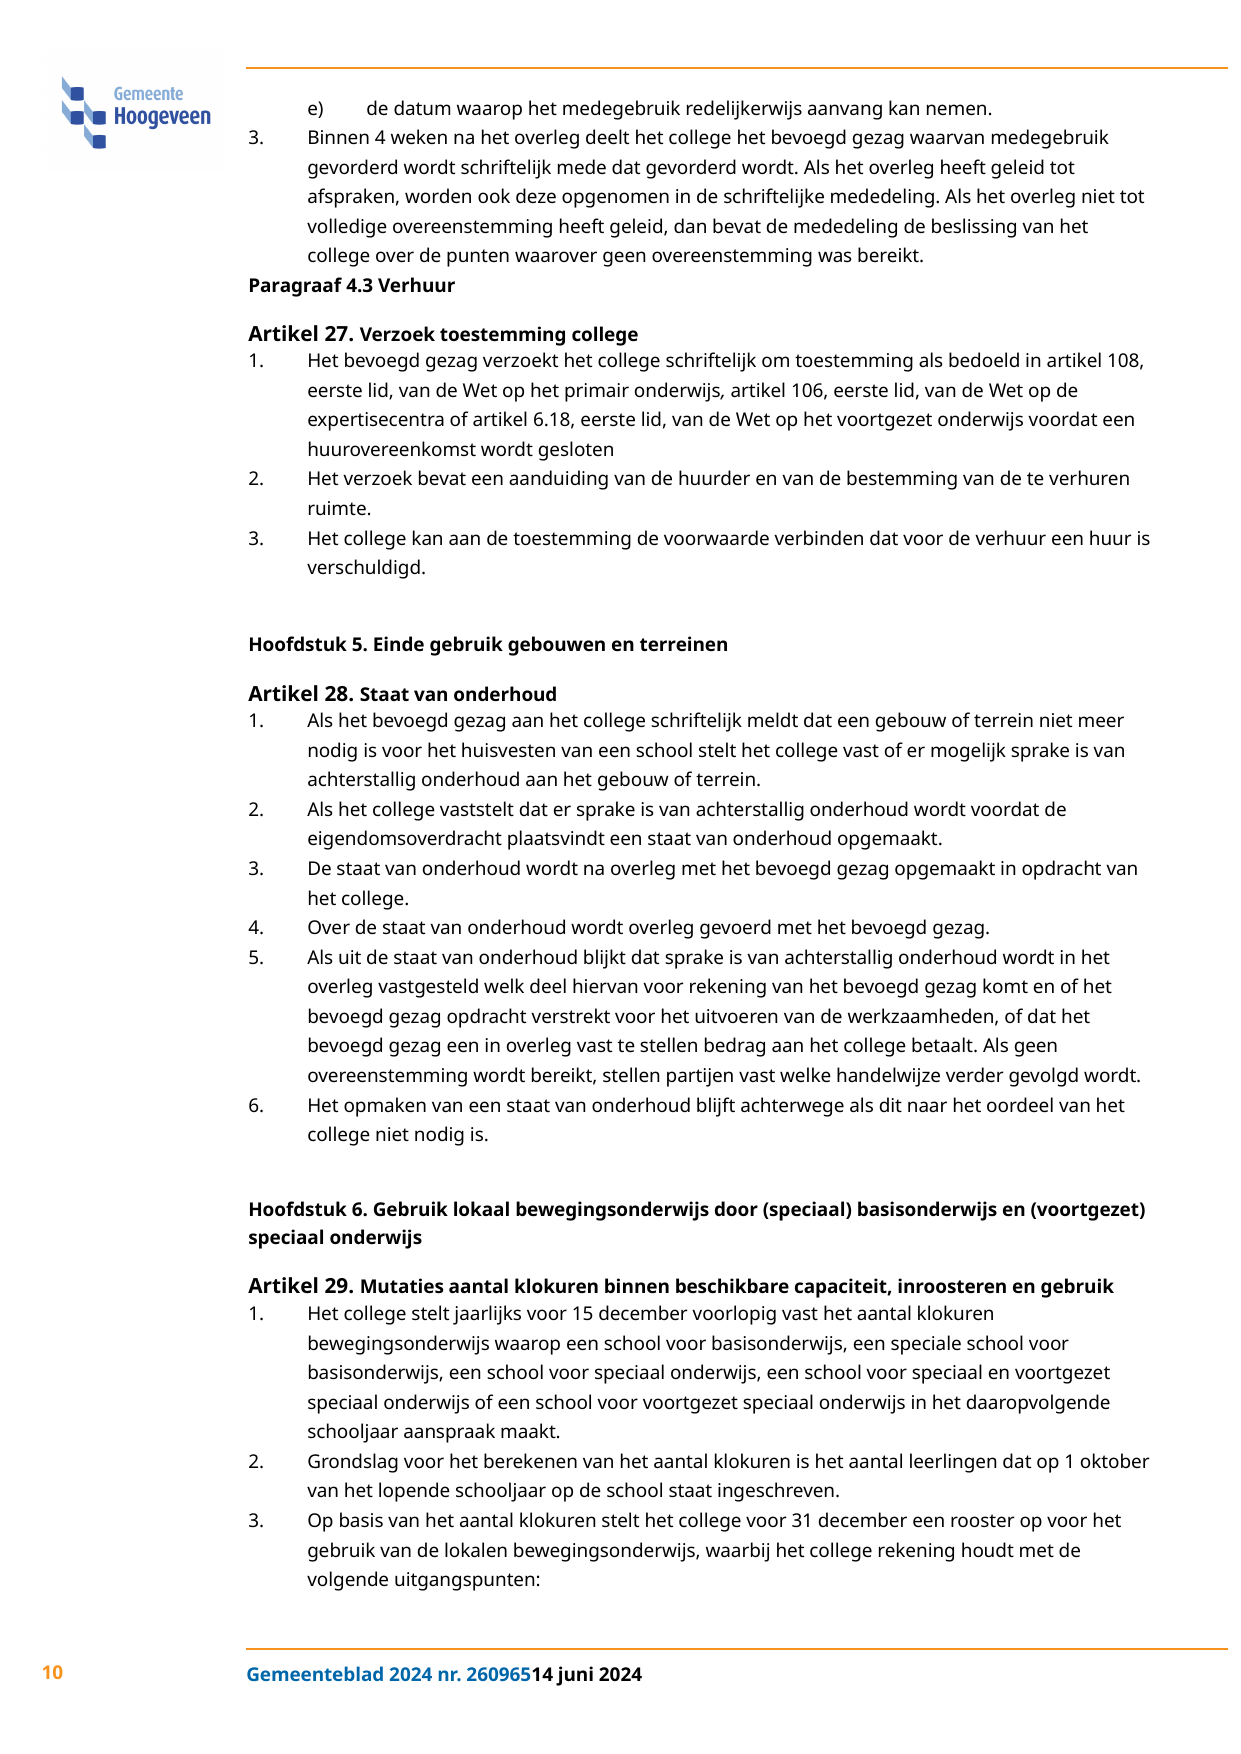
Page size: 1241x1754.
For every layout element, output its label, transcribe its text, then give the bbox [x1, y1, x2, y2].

list Het bevoegd gezag verzoekt het college schriftelijk om toestemming als bedoeld in artikel 108, eerste lid, van de Wet op het primair onderwijs, artikel 106, eerste lid, van de Wet op de expertisecentra of artikel 6.18, eerste lid, van de Wet op het voortgezet onderwijs voordat een huurovereenkomst wordt gesloten [248, 347, 1152, 462]
text Artikel 27. Verzoek toestemming college [248, 319, 1152, 347]
list Het college stelt jaarlijks voor 15 december voorlopig vast het aantal klokuren bewegingsonderwijs waarop een school voor basisonderwijs, een speciale school voor basisonderwijs, een school voor speciaal onderwijs, een school voor speciaal en voortgezet speciaal onderwijs of een school voor voortgezet speciaal onderwijs in het daaropvolgende schooljaar aanspraak maakt. [248, 1300, 1152, 1444]
text Hoofdstuk 5. Einde gebruik gebouwen en terreinen [248, 629, 1152, 658]
list Als het bevoegd gezag aan het college schriftelijk meldt dat een gebouw of terrein niet meer nodig is voor het huisvesten van een school stelt het college vast of er mogelijk sprake is van achterstallig onderhoud aan het gebouw of terrein. [248, 707, 1152, 792]
list Het opmaken van een staat van onderhoud blijft achterwege als dit naar het oordeel van het college niet nodig is. [248, 1092, 1152, 1147]
list Het college kan aan de toestemming de voorwaarde verbinden dat voor de verhuur een huur is verschuldigd. [248, 525, 1152, 580]
list Op basis van het aantal klokuren stelt het college voor 31 december een rooster op voor het gebruik van de lokalen bewegingsonderwijs, waarbij het college rekening houdt met de volgende uitgangspunten: [248, 1507, 1152, 1592]
list Als uit de staat van onderhoud blijkt dat sprake is van achterstallig onderhoud wordt in het overleg vastgesteld welk deel hiervan voor rekening van het bevoegd gezag komt en of het bevoegd gezag opdracht verstrekt voor het uitvoeren van de werkzaamheden, of dat het bevoegd gezag een in overleg vast te stellen bedrag aan het college betaalt. Als geen overeenstemming wordt bereikt, stellen partijen vast welke handelwijze verder gevolgd wordt. [248, 944, 1152, 1088]
list de datum waarop het medegebruik redelijkerwijs aanvang kan nemen. [307, 95, 1152, 121]
list Binnen 4 weken na het overleg deelt het college het bevoegd gezag waarvan medegebruik gevorderd wordt schriftelijk mede dat gevorderd wordt. Als het overleg heeft geleid tot afspraken, worden ook deze opgenomen in de schriftelijke mededeling. Als het overleg niet tot volledige overeenstemming heeft geleid, dan bevat de mededeling de beslissing van het college over de punten waarover geen overeenstemming was bereikt. [248, 124, 1152, 268]
list Over de staat van onderhoud wordt overleg gevoerd met het bevoegd gezag. [248, 914, 1152, 940]
picture [41, 47, 231, 172]
text Paragraaf 4.3 Verhuur [248, 272, 1152, 298]
list De staat van onderhoud wordt na overleg met het bevoegd gezag opgemaakt in opdracht van het college. [248, 855, 1152, 911]
list Het verzoek bevat een aanduiding van de huurder en van de bestemming van de te verhuren ruimte. [248, 466, 1152, 521]
text Hoofdstuk 6. Gebruik lokaal bewegingsonderwijs door (speciaal) basisonderwijs en (voortgezet) speciaal onderwijs [248, 1197, 1152, 1251]
list Als het college vaststelt dat er sprake is van achterstallig onderhoud wordt voordat de eigendomsoverdracht plaatsvindt een staat van onderhoud opgemaakt. [248, 796, 1152, 851]
text Artikel 29. Mutaties aantal klokuren binnen beschikbare capaciteit, inroosteren en gebruik [248, 1272, 1152, 1300]
text Artikel 28. Staat van onderhoud [248, 679, 1152, 707]
list Grondslag voor het berekenen van het aantal klokuren is het aantal leerlingen dat op 1 oktober van het lopende schooljaar op de school staat ingeschreven. [248, 1448, 1152, 1503]
